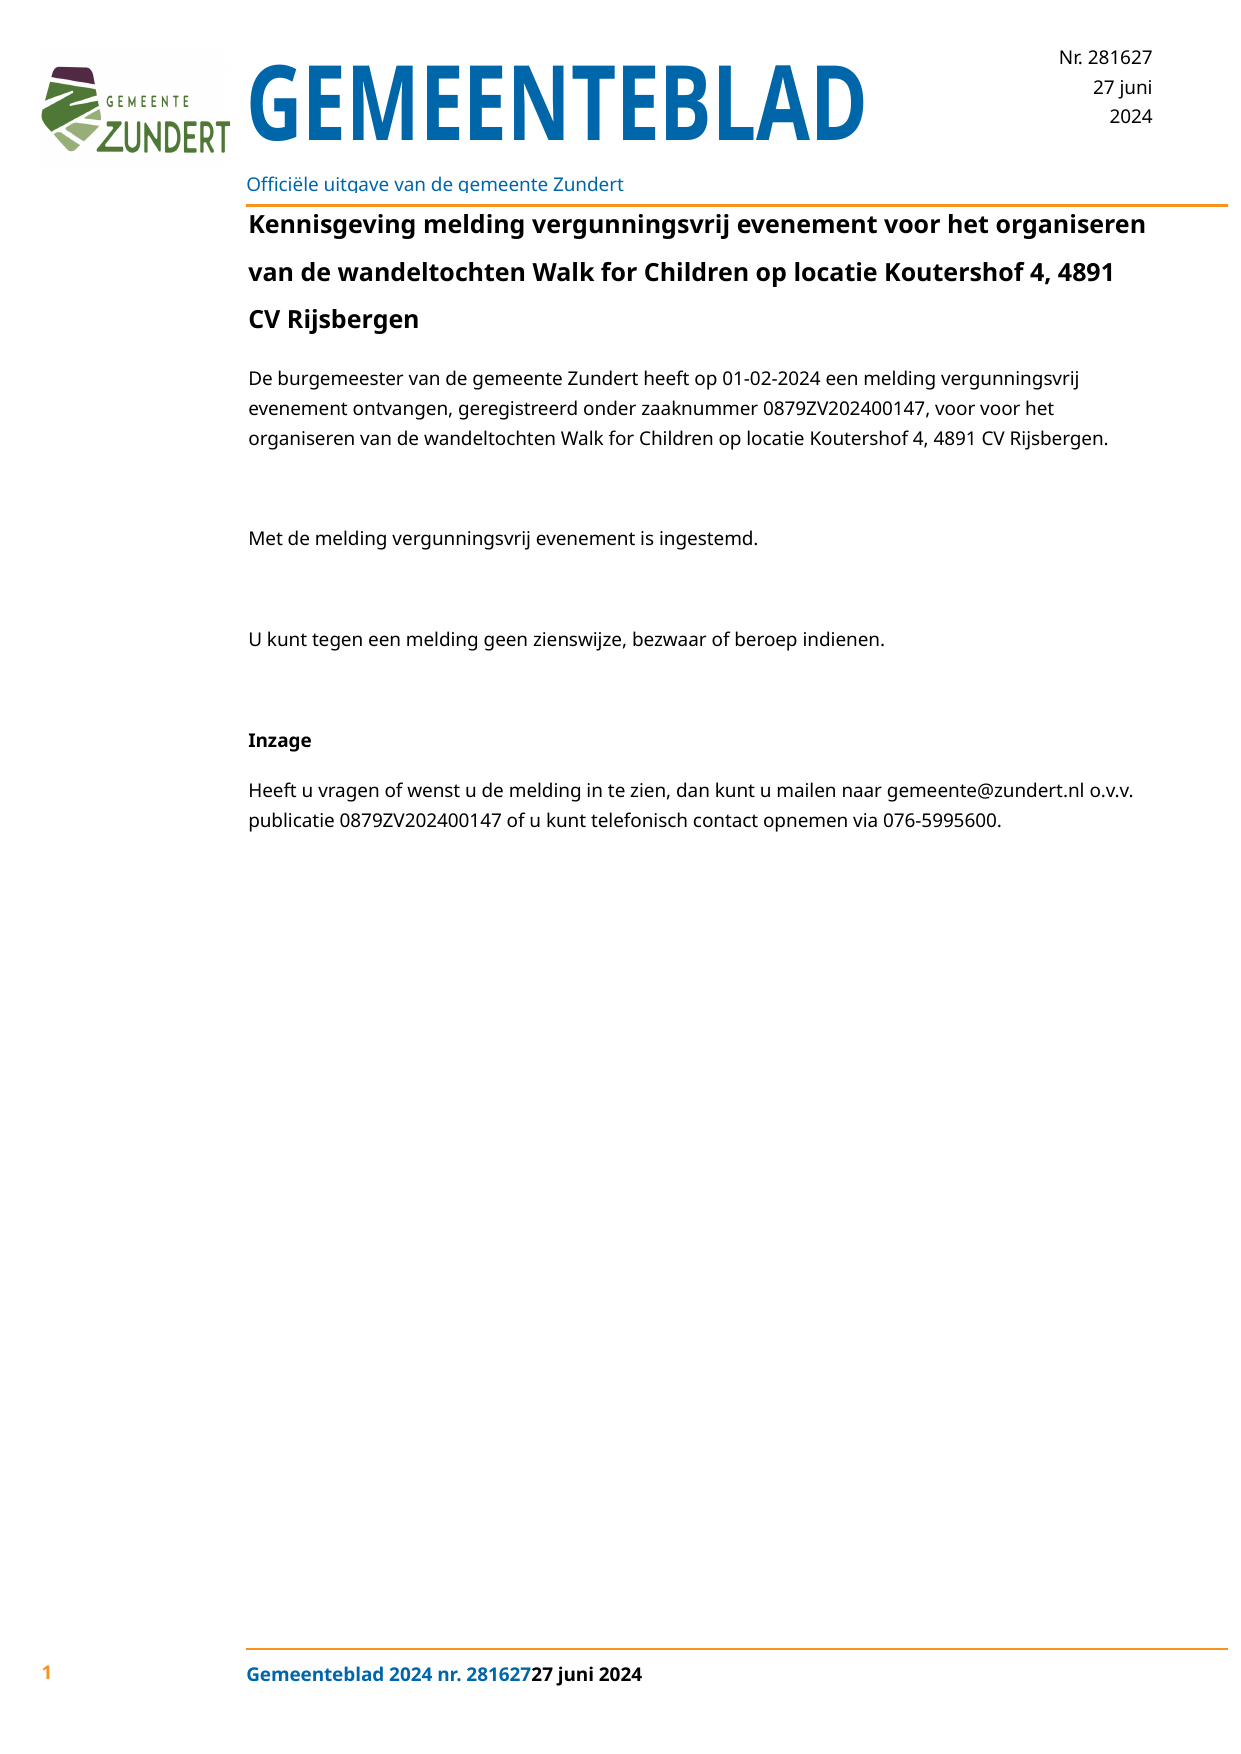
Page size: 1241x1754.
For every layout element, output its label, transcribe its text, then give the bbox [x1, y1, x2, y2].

text De burgemeester van de gemeente Zundert heeft op 01-02-2024 een melding vergunningsvrij evenement ontvangen, geregistreerd onder zaaknummer 0879ZV202400147, voor voor het organiseren van de wandeltochten Walk for Children op locatie Koutershof 4, 4891 CV Rijsbergen. [248, 366, 1152, 450]
text Met de melding vergunningsvrij evenement is ingestemd. [248, 526, 1152, 551]
text Kennisgeving melding vergunningsvrij evenement voor het organiseren van de wandeltochten Walk for Children op locatie Koutershof 4, 4891 CV Rijsbergen [248, 207, 1152, 336]
picture [41, 47, 231, 172]
text U kunt tegen een melding geen zienswijze, bezwaar of beroep indienen. [248, 626, 1152, 652]
text Inzage [248, 727, 1152, 753]
text Heeft u vragen of wenst u de melding in te zien, dan kunt u mailen naar gemeente@zundert.nl o.v.v. publicatie 0879ZV202400147 of u kunt telefonisch contact opnemen via 076-5995600. [248, 778, 1152, 833]
